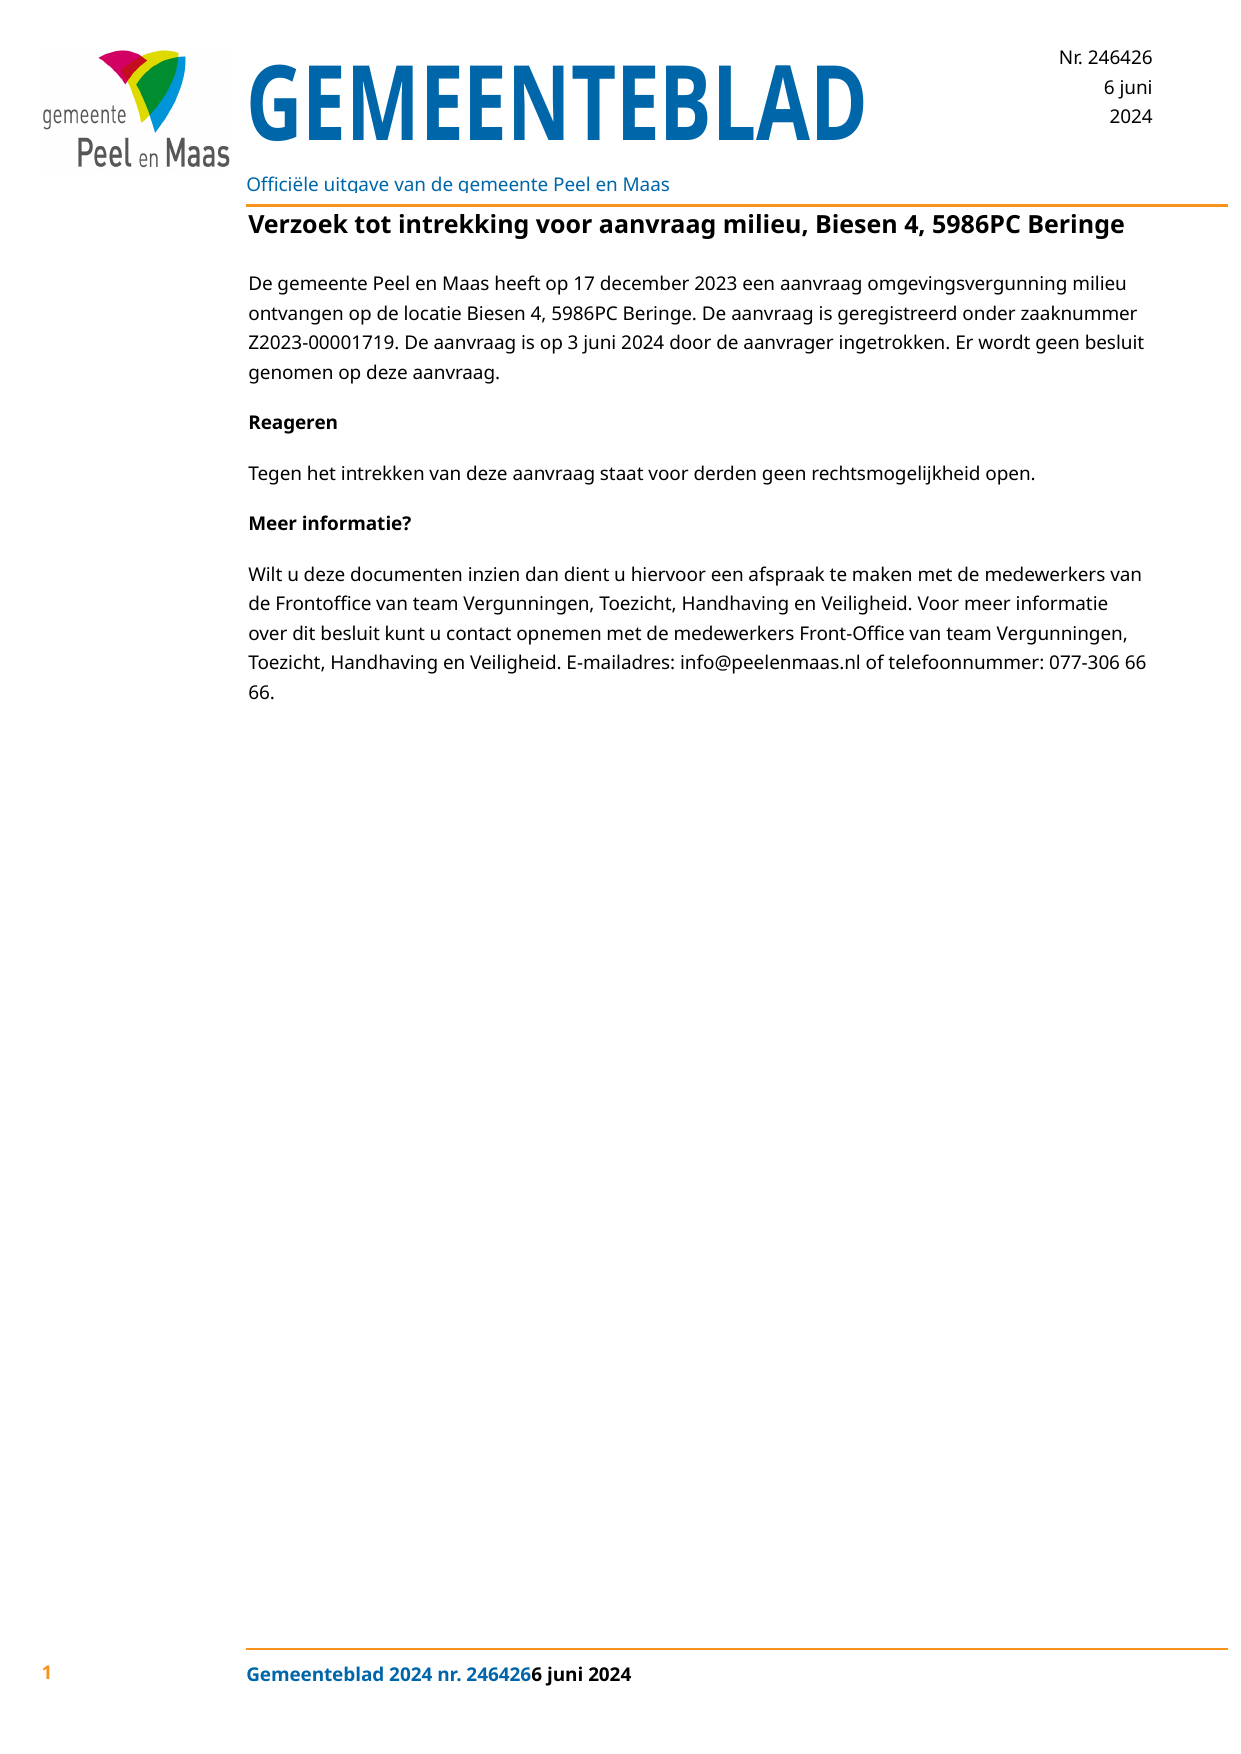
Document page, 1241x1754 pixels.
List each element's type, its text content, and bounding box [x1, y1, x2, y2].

text Tegen het intrekken van deze aanvraag staat voor derden geen rechtsmogelijkheid open. [248, 460, 1152, 486]
text Reageren [248, 409, 1152, 435]
text Wilt u deze documenten inzien dan dient u hiervoor een afspraak te maken met de medewerkers van de Frontoffice van team Vergunningen, Toezicht, Handhaving en Veiligheid. Voor meer informatie over dit besluit kunt u contact opnemen met de medewerkers Front-Office van team Vergunningen, Toezicht, Handhaving en Veiligheid. E-mailadres: info@peelenmaas.nl of telefoonnummer: 077-306 66 66. [248, 561, 1152, 705]
picture [41, 47, 231, 172]
text Meer informatie? [248, 510, 1152, 536]
text Verzoek tot intrekking voor aanvraag milieu, Biesen 4, 5986PC Beringe [248, 207, 1152, 241]
text De gemeente Peel en Maas heeft op 17 december 2023 een aanvraag omgevingsvergunning milieu ontvangen op de locatie Biesen 4, 5986PC Beringe. De aanvraag is geregistreerd onder zaaknummer Z2023-00001719. De aanvraag is op 3 juni 2024 door de aanvrager ingetrokken. Er wordt geen besluit genomen op deze aanvraag. [248, 270, 1152, 385]
